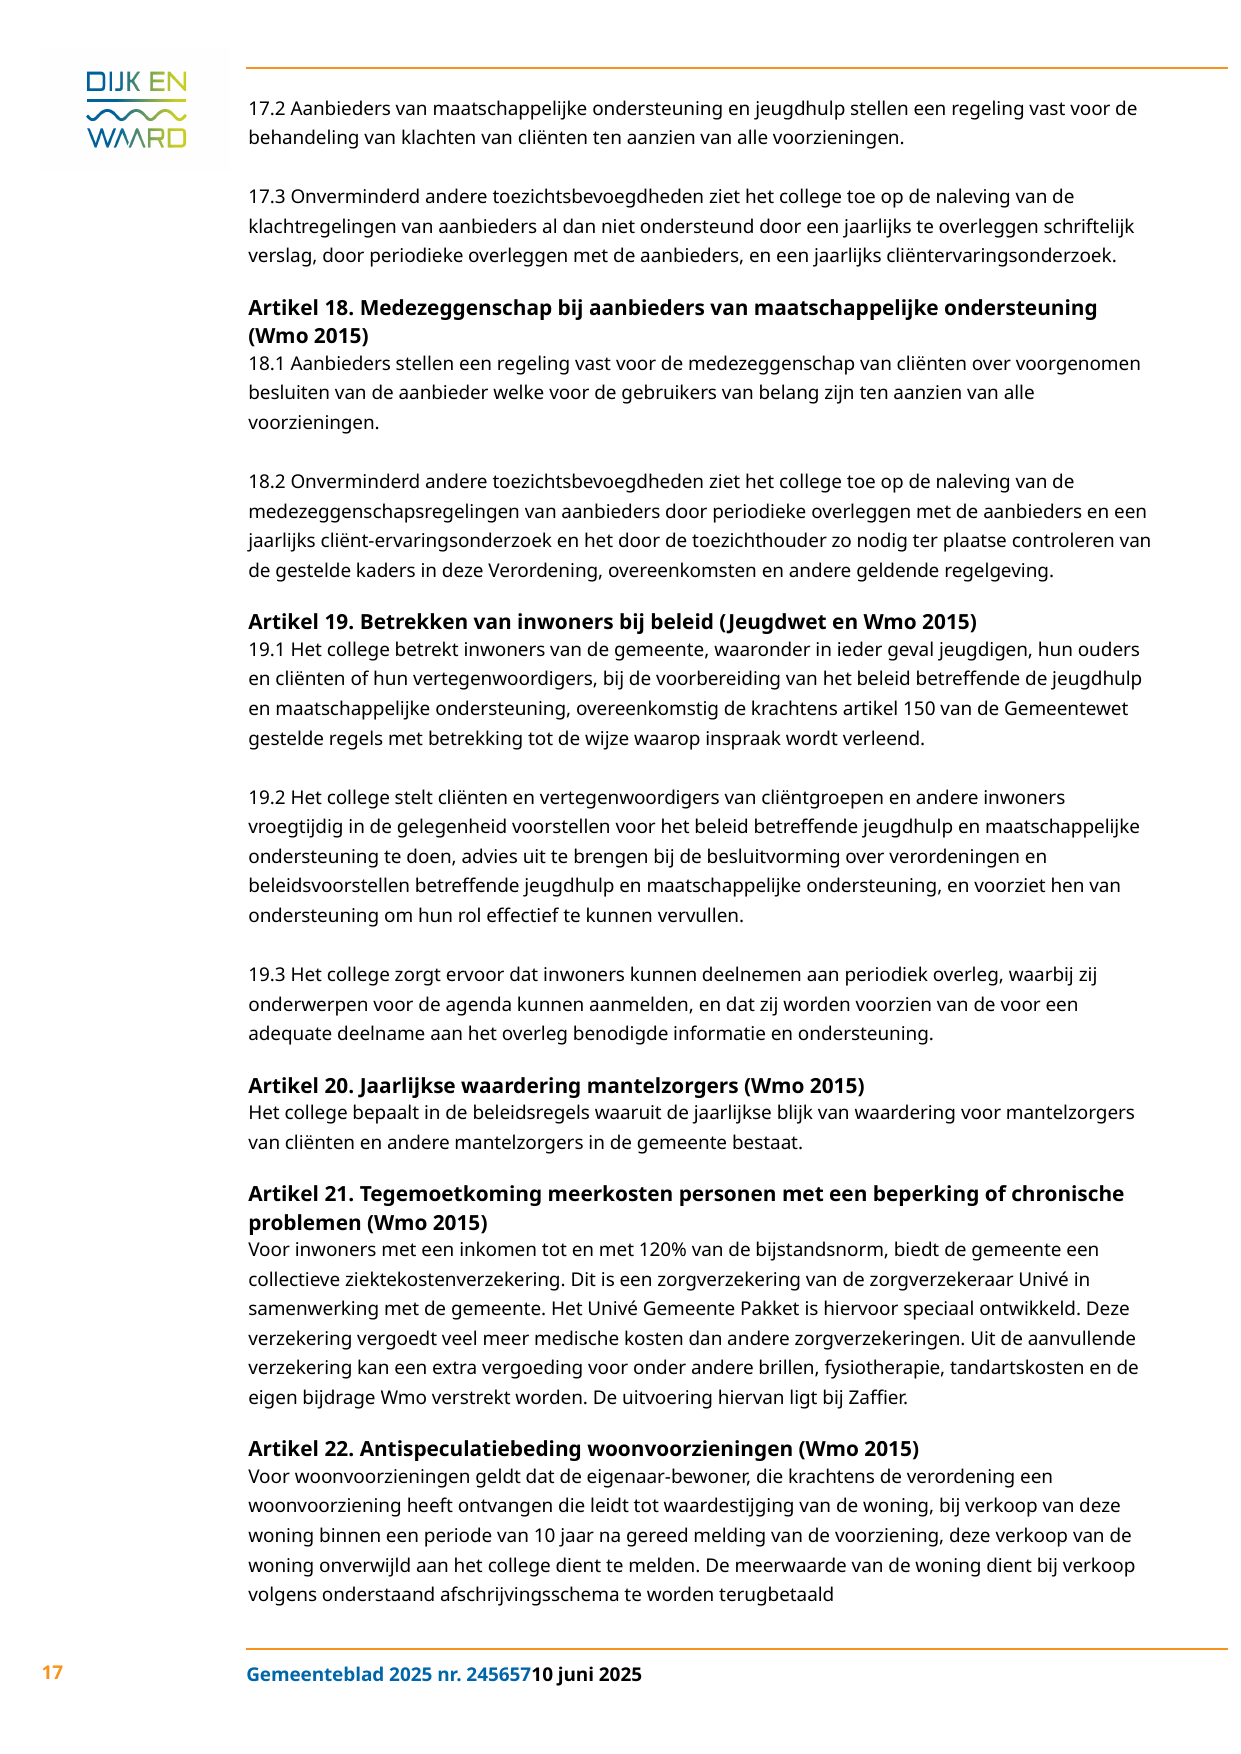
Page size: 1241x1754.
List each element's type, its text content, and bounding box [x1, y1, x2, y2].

text 17.2 Aanbieders van maatschappelijke ondersteuning en jeugdhulp stellen een regeling vast voor de behandeling van klachten van cliënten ten aanzien van alle voorzieningen. [248, 95, 1152, 150]
text Artikel 18. Medezeggenschap bij aanbieders van maatschappelijke ondersteuning (Wmo 2015) [248, 293, 1152, 350]
text 18.2 Onverminderd andere toezichtsbevoegdheden ziet het college toe op de naleving van de medezeggenschapsregelingen van aanbieders door periodieke overleggen met de aanbieders en een jaarlijks cliënt-ervaringsonderzoek en het door de toezichthouder zo nodig ter plaatse controleren van de gestelde kaders in deze Verordening, overeenkomsten en andere geldende regelgeving. [248, 468, 1152, 583]
text 19.3 Het college zorgt ervoor dat inwoners kunnen deelnemen aan periodiek overleg, waarbij zij onderwerpen voor de agenda kunnen aanmelden, en dat zij worden voorzien van de voor een adequate deelname aan het overleg benodigde informatie en ondersteuning. [248, 961, 1152, 1046]
text 19.2 Het college stelt cliënten en vertegenwoordigers van cliëntgroepen en andere inwoners vroegtijdig in de gelegenheid voorstellen voor het beleid betreffende jeugdhulp en maatschappelijke ondersteuning te doen, advies uit te brengen bij de besluitvorming over verordeningen en beleidsvoorstellen betreffende jeugdhulp en maatschappelijke ondersteuning, en voorziet hen van ondersteuning om hun rol effectief te kunnen vervullen. [248, 784, 1152, 928]
text Voor inwoners met een inkomen tot en met 120% van de bijstandsnorm, biedt de gemeente een collectieve ziektekostenverzekering. Dit is een zorgverzekering van de zorgverzekeraar Univé in samenwerking met de gemeente. Het Univé Gemeente Pakket is hiervoor speciaal ontwikkeld. Deze verzekering vergoedt veel meer medische kosten dan andere zorgverzekeringen. Uit de aanvullende verzekering kan een extra vergoeding voor onder andere brillen, fysiotherapie, tandartskosten en de eigen bijdrage Wmo verstrekt worden. De uitvoering hiervan ligt bij Zaffier. [248, 1236, 1152, 1410]
text Artikel 21. Tegemoetkoming meerkosten personen met een beperking of chronische problemen (Wmo 2015) [248, 1179, 1152, 1236]
text Voor woonvoorzieningen geldt dat de eigenaar-bewoner, die krachtens de verordening een woonvoorziening heeft ontvangen die leidt tot waardestijging van de woning, bij verkoop van deze woning binnen een periode van 10 jaar na gereed melding van de voorziening, deze verkoop van de woning onverwijld aan het college dient te melden. De meerwaarde van de woning dient bij verkoop volgens onderstaand afschrijvingsschema te worden terugbetaald [248, 1463, 1152, 1607]
text Het college bepaalt in de beleidsregels waaruit de jaarlijkse blijk van waardering voor mantelzorgers van cliënten en andere mantelzorgers in de gemeente bestaat. [248, 1099, 1152, 1155]
text Artikel 20. Jaarlijkse waardering mantelzorgers (Wmo 2015) [248, 1071, 1152, 1099]
picture [41, 47, 231, 172]
text 17.3 Onverminderd andere toezichtsbevoegdheden ziet het college toe op de naleving van de klachtregelingen van aanbieders al dan niet ondersteund door een jaarlijks te overleggen schriftelijk verslag, door periodieke overleggen met de aanbieders, en een jaarlijks cliëntervaringsonderzoek. [248, 183, 1152, 268]
text 19.1 Het college betrekt inwoners van de gemeente, waaronder in ieder geval jeugdigen, hun ouders en cliënten of hun vertegenwoordigers, bij de voorbereiding van het beleid betreffende de jeugdhulp en maatschappelijke ondersteuning, overeenkomstig de krachtens artikel 150 van de Gemeentewet gestelde regels met betrekking tot de wijze waarop inspraak wordt verleend. [248, 636, 1152, 750]
text Artikel 19. Betrekken van inwoners bij beleid (Jeugdwet en Wmo 2015) [248, 607, 1152, 636]
text Artikel 22. Antispeculatiebeding woonvoorzieningen (Wmo 2015) [248, 1434, 1152, 1463]
text 18.1 Aanbieders stellen een regeling vast voor de medezeggenschap van cliënten over voorgenomen besluiten van de aanbieder welke voor de gebruikers van belang zijn ten aanzien van alle voorzieningen. [248, 350, 1152, 435]
